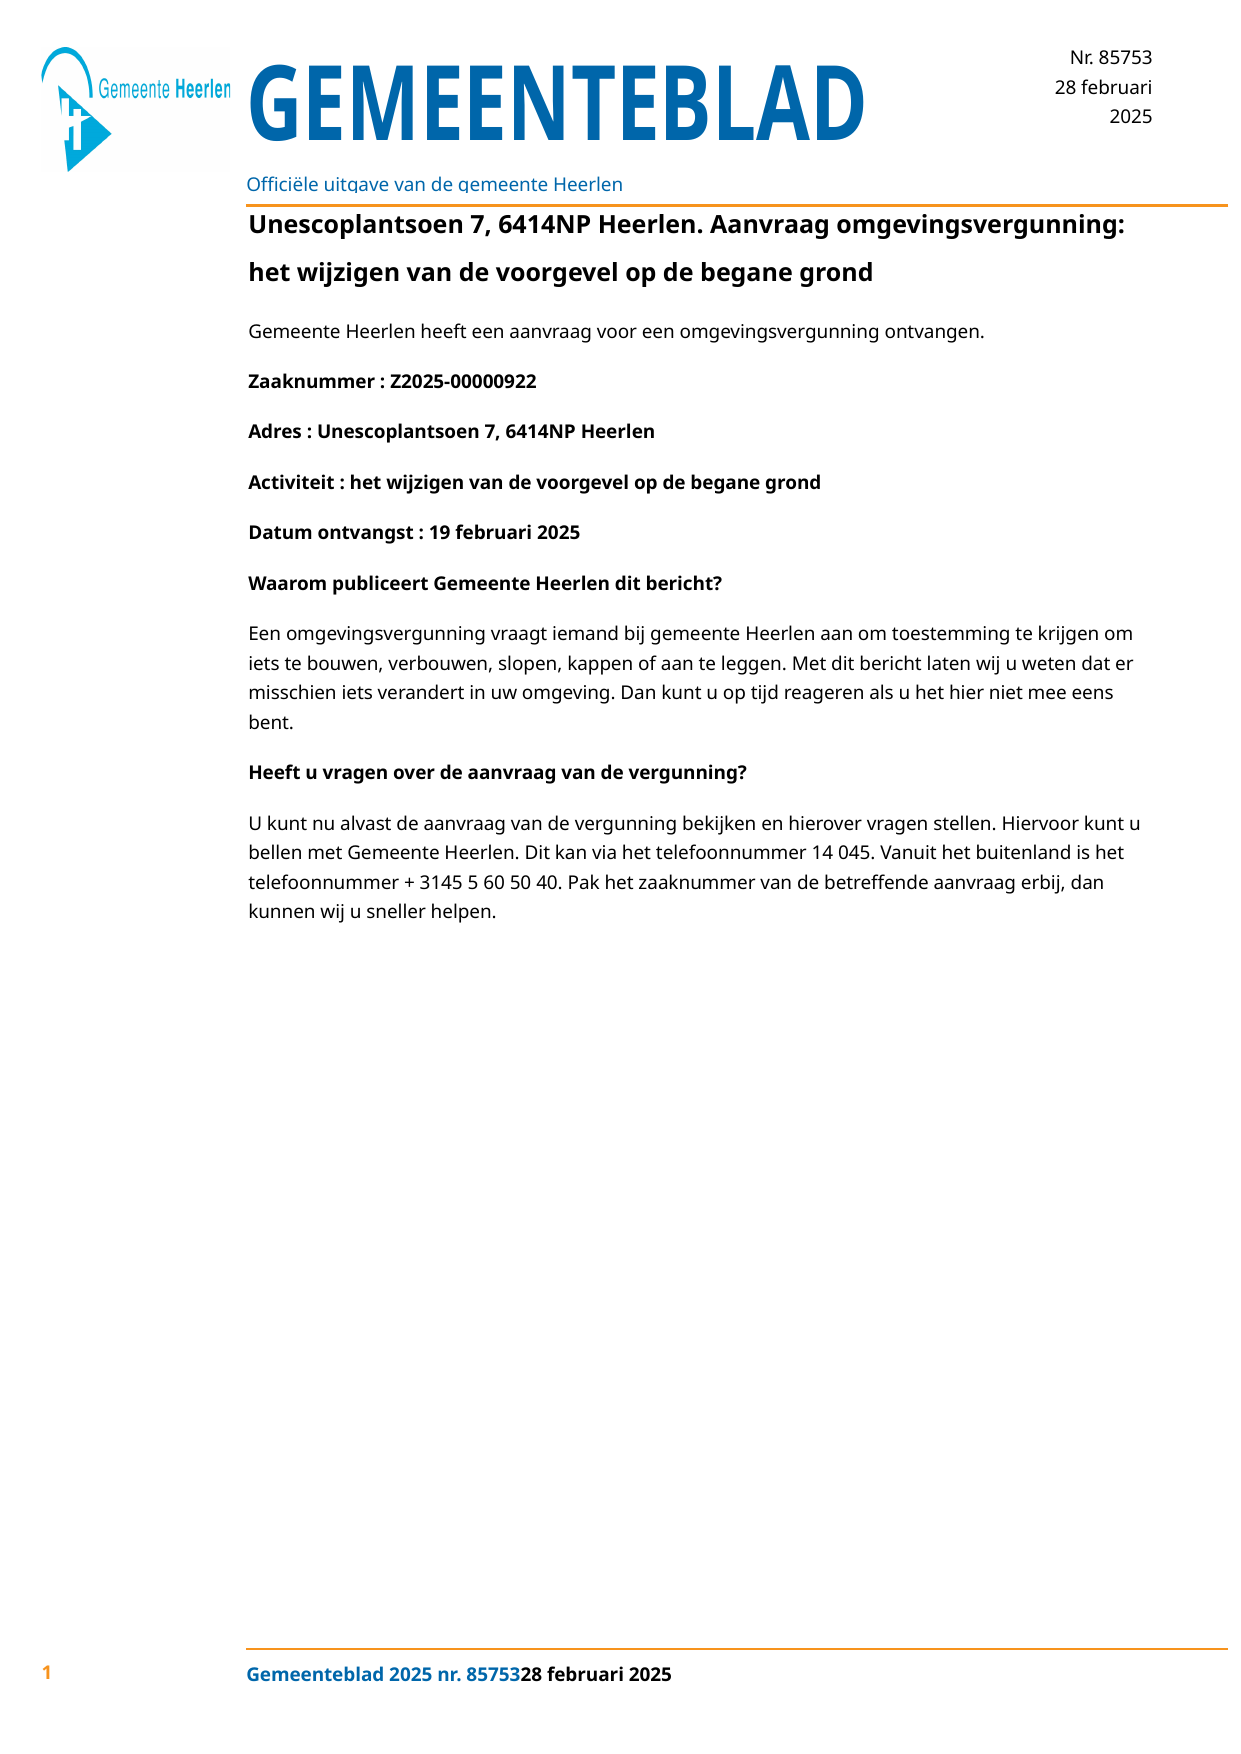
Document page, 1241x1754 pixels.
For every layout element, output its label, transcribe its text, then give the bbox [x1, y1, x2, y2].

text Heeft u vragen over de aanvraag van de vergunning? [248, 759, 1152, 785]
text Unescoplantsoen 7, 6414NP Heerlen. Aanvraag omgevingsvergunning: het wijzigen van de voorgevel op de begane grond [248, 207, 1152, 288]
text Adres : Unescoplantsoen 7, 6414NP Heerlen [248, 419, 1152, 444]
text U kunt nu alvast de aanvraag van de vergunning bekijken en hierover vragen stellen. Hiervoor kunt u bellen met Gemeente Heerlen. Dit kan via het telefoonnummer 14 045. Vanuit het buitenland is het telefoonnummer + 3145 5 60 50 40. Pak het zaaknummer van de betreffende aanvraag erbij, dan kunnen wij u sneller helpen. [248, 810, 1152, 924]
text Activiteit : het wijzigen van de voorgevel op de begane grond [248, 469, 1152, 495]
picture [41, 47, 59, 70]
text Zaaknummer : Z2025-00000922 [248, 368, 1152, 394]
text Waarom publiceert Gemeente Heerlen dit bericht? [248, 570, 1152, 596]
text Een omgevingsvergunning vraagt iemand bij gemeente Heerlen aan om toestemming te krijgen om iets te bouwen, verbouwen, slopen, kappen of aan te leggen. Met dit bericht laten wij u weten dat er misschien iets verandert in uw omgeving. Dan kunt u op tijd reageren als u het hier niet mee eens bent. [248, 620, 1152, 735]
text Datum ontvangst : 19 februari 2025 [248, 519, 1152, 545]
picture [41, 47, 231, 172]
text Gemeente Heerlen heeft een aanvraag voor een omgevingsvergunning ontvangen. [248, 318, 1152, 344]
